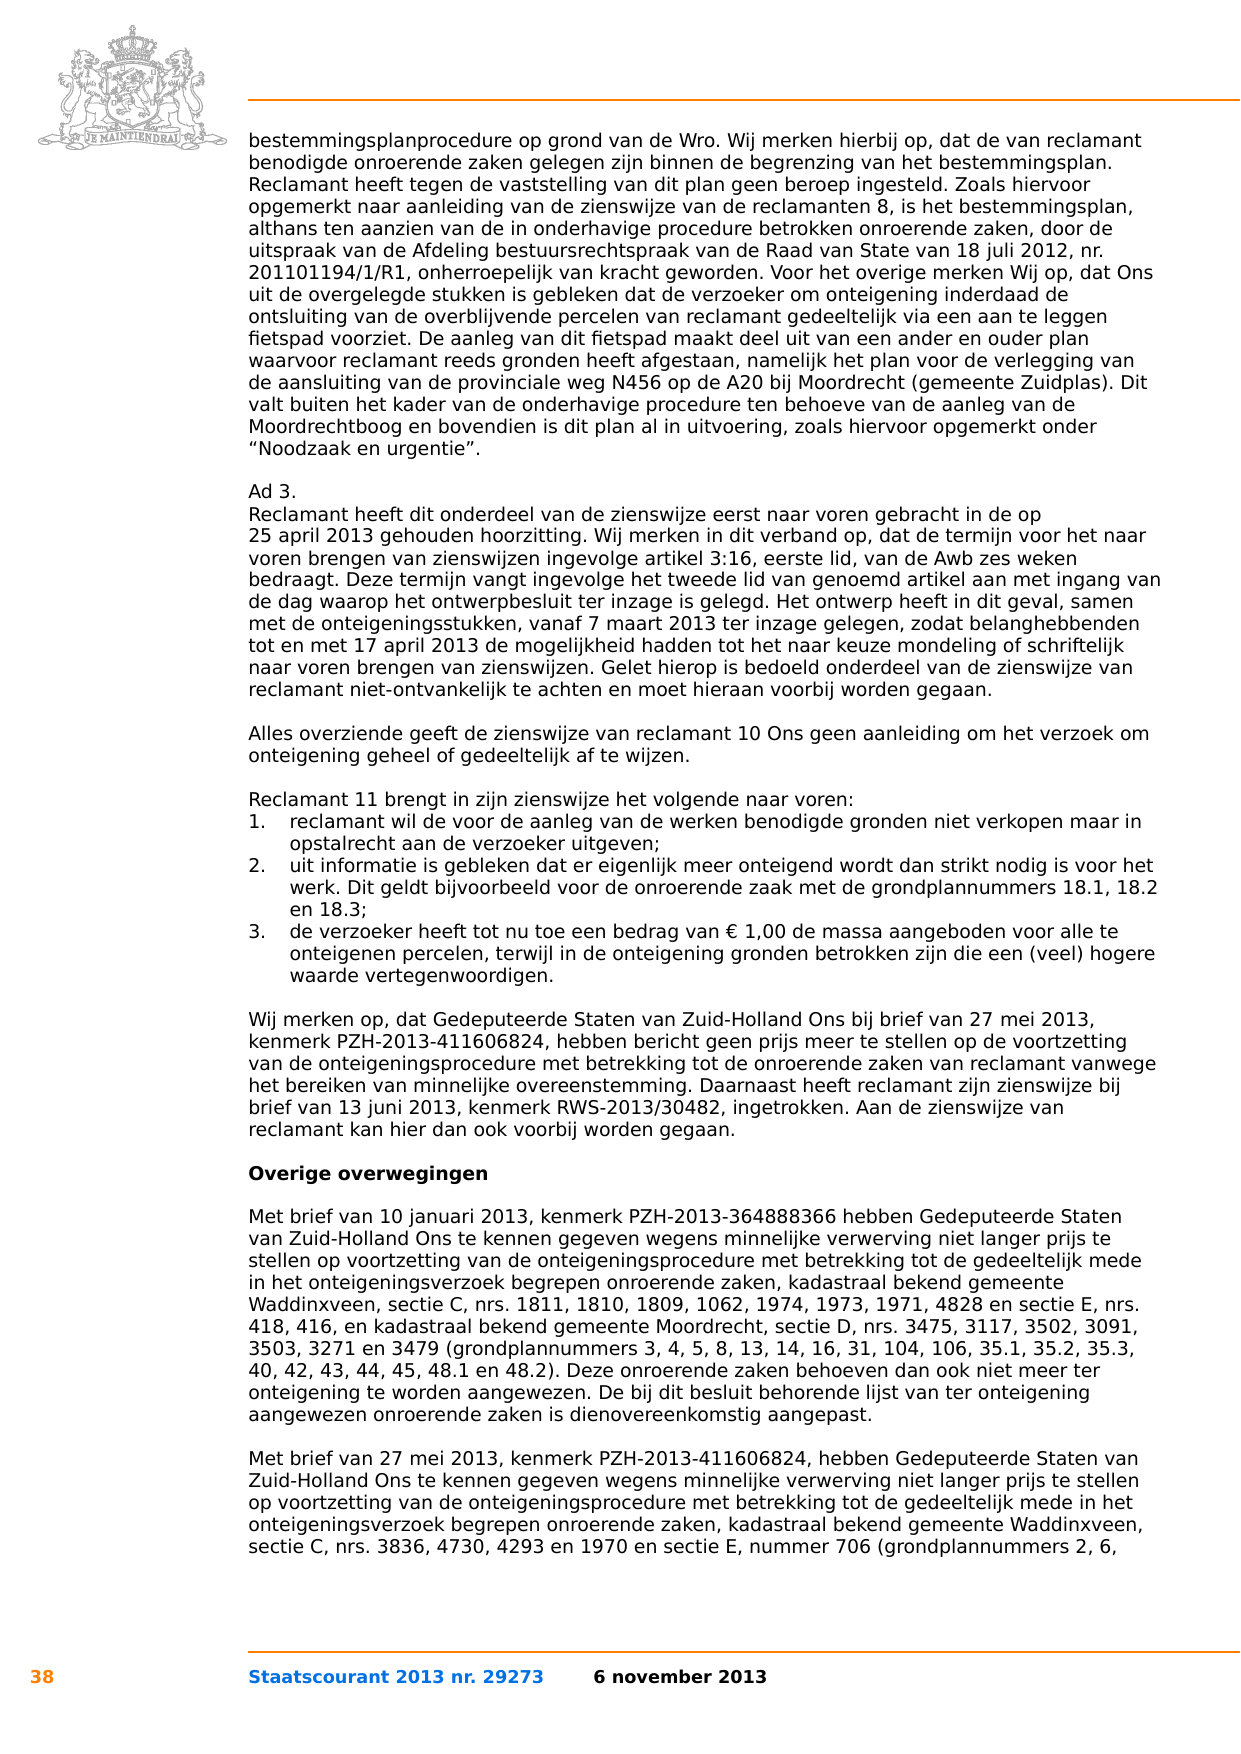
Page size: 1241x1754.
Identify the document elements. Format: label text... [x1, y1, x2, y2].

picture [38, 25, 227, 150]
text Met brief van 27 mei 2013, kenmerk PZH-2013-411606824, hebben Gedeputeerde Staten van Zuid-Holland Ons te kennen gegeven wegens minnelijke verwerving niet langer prijs te stellen op voortzetting van de onteigeningsprocedure met betrekking tot de gedeeltelijk mede in het onteigeningsverzoek begrepen onroerende zaken, kadastraal bekend gemeente Waddinxveen, sectie C, nrs. 3836, 4730, 4293 en 1970 en sectie E, nummer 706 (grondplannummers 2, 6, [248, 1448, 1163, 1558]
text 2. uit informatie is gebleken dat er eigenlijk meer onteigend wordt dan strikt nodig is voor het werk. Dit geldt bijvoorbeeld voor de onroerende zaak met de grondplannummers 18.1, 18.2 en 18.3; [248, 855, 1163, 921]
text Reclamant 11 brengt in zijn zienswijze het volgende naar voren: [248, 789, 1163, 811]
text Ad 3. [248, 481, 1163, 503]
text 3. de verzoeker heeft tot nu toe een bedrag van € 1,00 de massa aangeboden voor alle te onteigenen percelen, terwijl in de onteigening gronden betrokken zijn die een (veel) hogere waarde vertegenwoordigen. [248, 921, 1163, 987]
text 1. reclamant wil de voor de aanleg van de werken benodigde gronden niet verkopen maar in opstalrecht aan de verzoeker uitgeven; [248, 811, 1163, 855]
text Alles overziende geeft de zienswijze van reclamant 10 Ons geen aanleiding om het verzoek om onteigening geheel of gedeeltelijk af te wijzen. [248, 723, 1163, 767]
text Met brief van 10 januari 2013, kenmerk PZH-2013-364888366 hebben Gedeputeerde Staten van Zuid-Holland Ons te kennen gegeven wegens minnelijke verwerving niet langer prijs te stellen op voortzetting van de onteigeningsprocedure met betrekking tot de gedeeltelijk mede in het onteigeningsverzoek begrepen onroerende zaken, kadastraal bekend gemeente Waddinxveen, sectie C, nrs. 1811, 1810, 1809, 1062, 1974, 1973, 1971, 4828 en sectie E, nrs. 418, 416, en kadastraal bekend gemeente Moordrecht, sectie D, nrs. 3475, 3117, 3502, 3091, 3503, 3271 en 3479 (grondplannummers 3, 4, 5, 8, 13, 14, 16, 31, 104, 106, 35.1, 35.2, 35.3, 40, 42, 43, 44, 45, 48.1 en 48.2). Deze onroerende zaken behoeven dan ook niet meer ter onteigening te worden aangewezen. De bij dit besluit behorende lijst van ter onteigening aangewezen onroerende zaken is dienovereenkomstig aangepast. [248, 1206, 1163, 1426]
text bestemmingsplanprocedure op grond van de Wro. Wij merken hierbij op, dat de van reclamant benodigde onroerende zaken gelegen zijn binnen de begrenzing van het bestemmingsplan. Reclamant heeft tegen de vaststelling van dit plan geen beroep ingesteld. Zoals hiervoor opgemerkt naar aanleiding van de zienswijze van de reclamanten 8, is het bestemmingsplan, althans ten aanzien van de in onderhavige procedure betrokken onroerende zaken, door de uitspraak van de Afdeling bestuursrechtspraak van de Raad van State van 18 juli 2012, nr. 201101194/1/R1, onherroepelijk van kracht geworden. Voor het overige merken Wij op, dat Ons uit de overgelegde stukken is gebleken dat de verzoeker om onteigening inderdaad de ontsluiting van de overblijvende percelen van reclamant gedeeltelijk via een aan te leggen fietspad voorziet. De aanleg van dit fietspad maakt deel uit van een ander en ouder plan waarvoor reclamant reeds gronden heeft afgestaan, namelijk het plan voor de verlegging van de aansluiting van de provinciale weg N456 op de A20 bij Moordrecht (gemeente Zuidplas). Dit valt buiten het kader van de onderhavige procedure ten behoeve van de aanleg van de Moordrechtboog en bovendien is dit plan al in uitvoering, zoals hiervoor opgemerkt onder “Noodzaak en urgentie”. [248, 130, 1163, 459]
text Reclamant heeft dit onderdeel van de zienswijze eerst naar voren gebracht in de op [248, 503, 1163, 525]
subtitle Overige overwegingen [248, 1162, 1163, 1184]
text 25 april 2013 gehouden hoorzitting. Wij merken in dit verband op, dat de termijn voor het naar voren brengen van zienswijzen ingevolge artikel 3:16, eerste lid, van de Awb zes weken bedraagt. Deze termijn vangt ingevolge het tweede lid van genoemd artikel aan met ingang van de dag waarop het ontwerpbesluit ter inzage is gelegd. Het ontwerp heeft in dit geval, samen met de onteigeningsstukken, vanaf 7 maart 2013 ter inzage gelegen, zodat belanghebbenden tot en met 17 april 2013 de mogelijkheid hadden tot het naar keuze mondeling of schriftelijk naar voren brengen van zienswijzen. Gelet hierop is bedoeld onderdeel van de zienswijze van reclamant niet-ontvankelijk te achten en moet hieraan voorbij worden gegaan. [248, 525, 1163, 701]
text Wij merken op, dat Gedeputeerde Staten van Zuid-Holland Ons bij brief van 27 mei 2013, kenmerk PZH-2013-411606824, hebben bericht geen prijs meer te stellen op de voortzetting van de onteigeningsprocedure met betrekking tot de onroerende zaken van reclamant vanwege het bereiken van minnelijke overeenstemming. Daarnaast heeft reclamant zijn zienswijze bij brief van 13 juni 2013, kenmerk RWS-2013/30482, ingetrokken. Aan de zienswijze van reclamant kan hier dan ook voorbij worden gegaan. [248, 1009, 1163, 1141]
